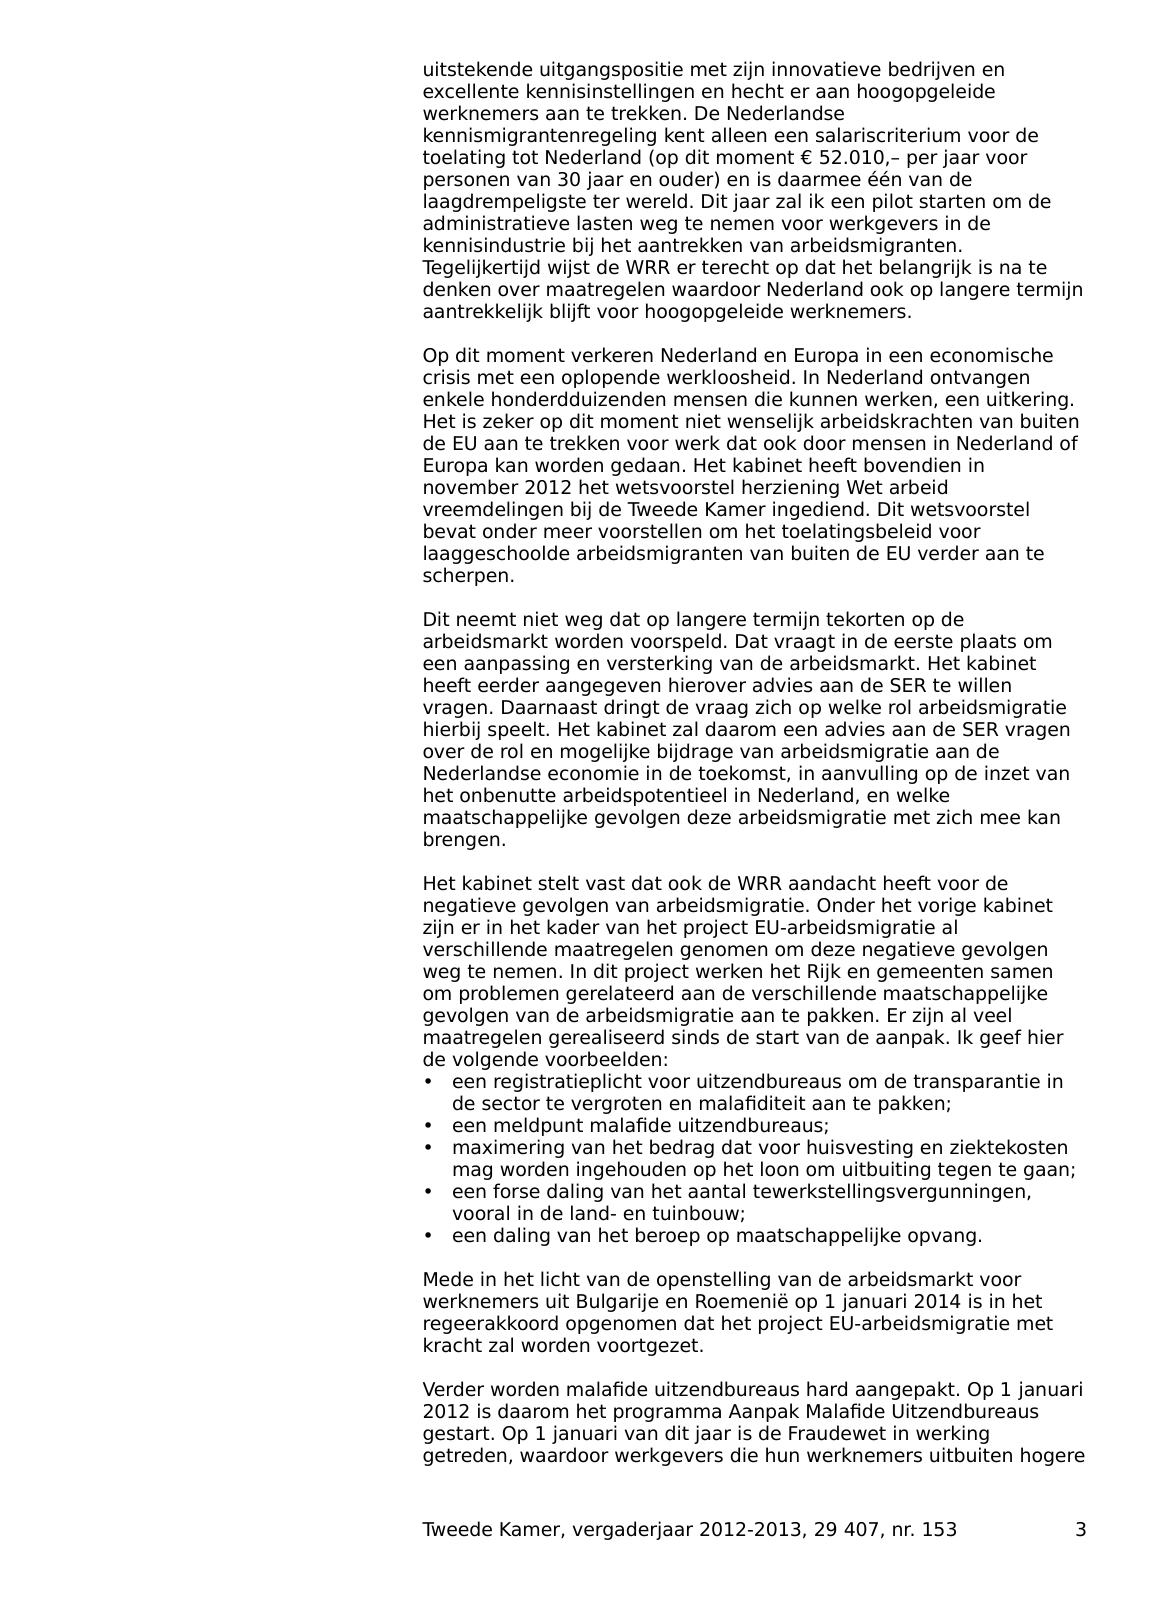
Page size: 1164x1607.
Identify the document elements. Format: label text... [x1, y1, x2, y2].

text • maximering van het bedrag dat voor huisvesting en ziektekosten mag worden ingehouden op het loon om uitbuiting tegen te gaan; [422, 1137, 1087, 1181]
text Op dit moment verkeren Nederland en Europa in een economische crisis met een oplopende werkloosheid. In Nederland ontvangen enkele honderdduizenden mensen die kunnen werken, een uitkering. Het is zeker op dit moment niet wenselijk arbeidskrachten van buiten de EU aan te trekken voor werk dat ook door mensen in Nederland of Europa kan worden gedaan. Het kabinet heeft bovendien in november 2012 het wetsvoorstel herziening Wet arbeid vreemdelingen bij de Tweede Kamer ingediend. Dit wetsvoorstel bevat onder meer voorstellen om het toelatingsbeleid voor laaggeschoolde arbeidsmigranten van buiten de EU verder aan te scherpen. [422, 345, 1087, 587]
text • een registratieplicht voor uitzendbureaus om de transparantie in de sector te vergroten en malafiditeit aan te pakken; [422, 1071, 1087, 1115]
text Mede in het licht van de openstelling van de arbeidsmarkt voor werknemers uit Bulgarije en Roemenië op 1 januari 2014 is in het regeerakkoord opgenomen dat het project EU-arbeidsmigratie met kracht zal worden voortgezet. [422, 1269, 1087, 1357]
text Het kabinet stelt vast dat ook de WRR aandacht heeft voor de negatieve gevolgen van arbeidsmigratie. Onder het vorige kabinet zijn er in het kader van het project EU-arbeidsmigratie al verschillende maatregelen genomen om deze negatieve gevolgen weg te nemen. In dit project werken het Rijk en gemeenten samen om problemen gerelateerd aan de verschillende maatschappelijke gevolgen van de arbeidsmigratie aan te pakken. Er zijn al veel maatregelen gerealiseerd sinds de start van de aanpak. Ik geef hier de volgende voorbeelden: [422, 873, 1087, 1071]
text • een forse daling van het aantal tewerkstellingsvergunningen, vooral in de land- en tuinbouw; [422, 1181, 1087, 1224]
text Verder worden malafide uitzendbureaus hard aangepakt. Op 1 januari 2012 is daarom het programma Aanpak Malafide Uitzendbureaus gestart. Op 1 januari van dit jaar is de Fraudewet in werking getreden, waardoor werkgevers die hun werknemers uitbuiten hogere [422, 1379, 1087, 1467]
text Dit neemt niet weg dat op langere termijn tekorten op de arbeidsmarkt worden voorspeld. Dat vraagt in de eerste plaats om een aanpassing en versterking van de arbeidsmarkt. Het kabinet heeft eerder aangegeven hierover advies aan de SER te willen vragen. Daarnaast dringt de vraag zich op welke rol arbeidsmigratie hierbij speelt. Het kabinet zal daarom een advies aan de SER vragen over de rol en mogelijke bijdrage van arbeidsmigratie aan de Nederlandse economie in de toekomst, in aanvulling op de inzet van het onbenutte arbeidspotentieel in Nederland, en welke maatschappelijke gevolgen deze arbeidsmigratie met zich mee kan brengen. [422, 609, 1087, 851]
text • een daling van het beroep op maatschappelijke opvang. [422, 1224, 1087, 1247]
text uitstekende uitgangspositie met zijn innovatieve bedrijven en excellente kennisinstellingen en hecht er aan hoogopgeleide werknemers aan te trekken. De Nederlandse kennismigrantenregeling kent alleen een salariscriterium voor de toelating tot Nederland (op dit moment € 52.010,– per jaar voor personen van 30 jaar en ouder) en is daarmee één van de laagdrempeligste ter wereld. Dit jaar zal ik een pilot starten om de administratieve lasten weg te nemen voor werkgevers in de kennisindustrie bij het aantrekken van arbeidsmigranten. Tegelijkertijd wijst de WRR er terecht op dat het belangrijk is na te denken over maatregelen waardoor Nederland ook op langere termijn aantrekkelijk blijft voor hoogopgeleide werknemers. [422, 59, 1087, 323]
text • een meldpunt malafide uitzendbureaus; [422, 1115, 1087, 1137]
